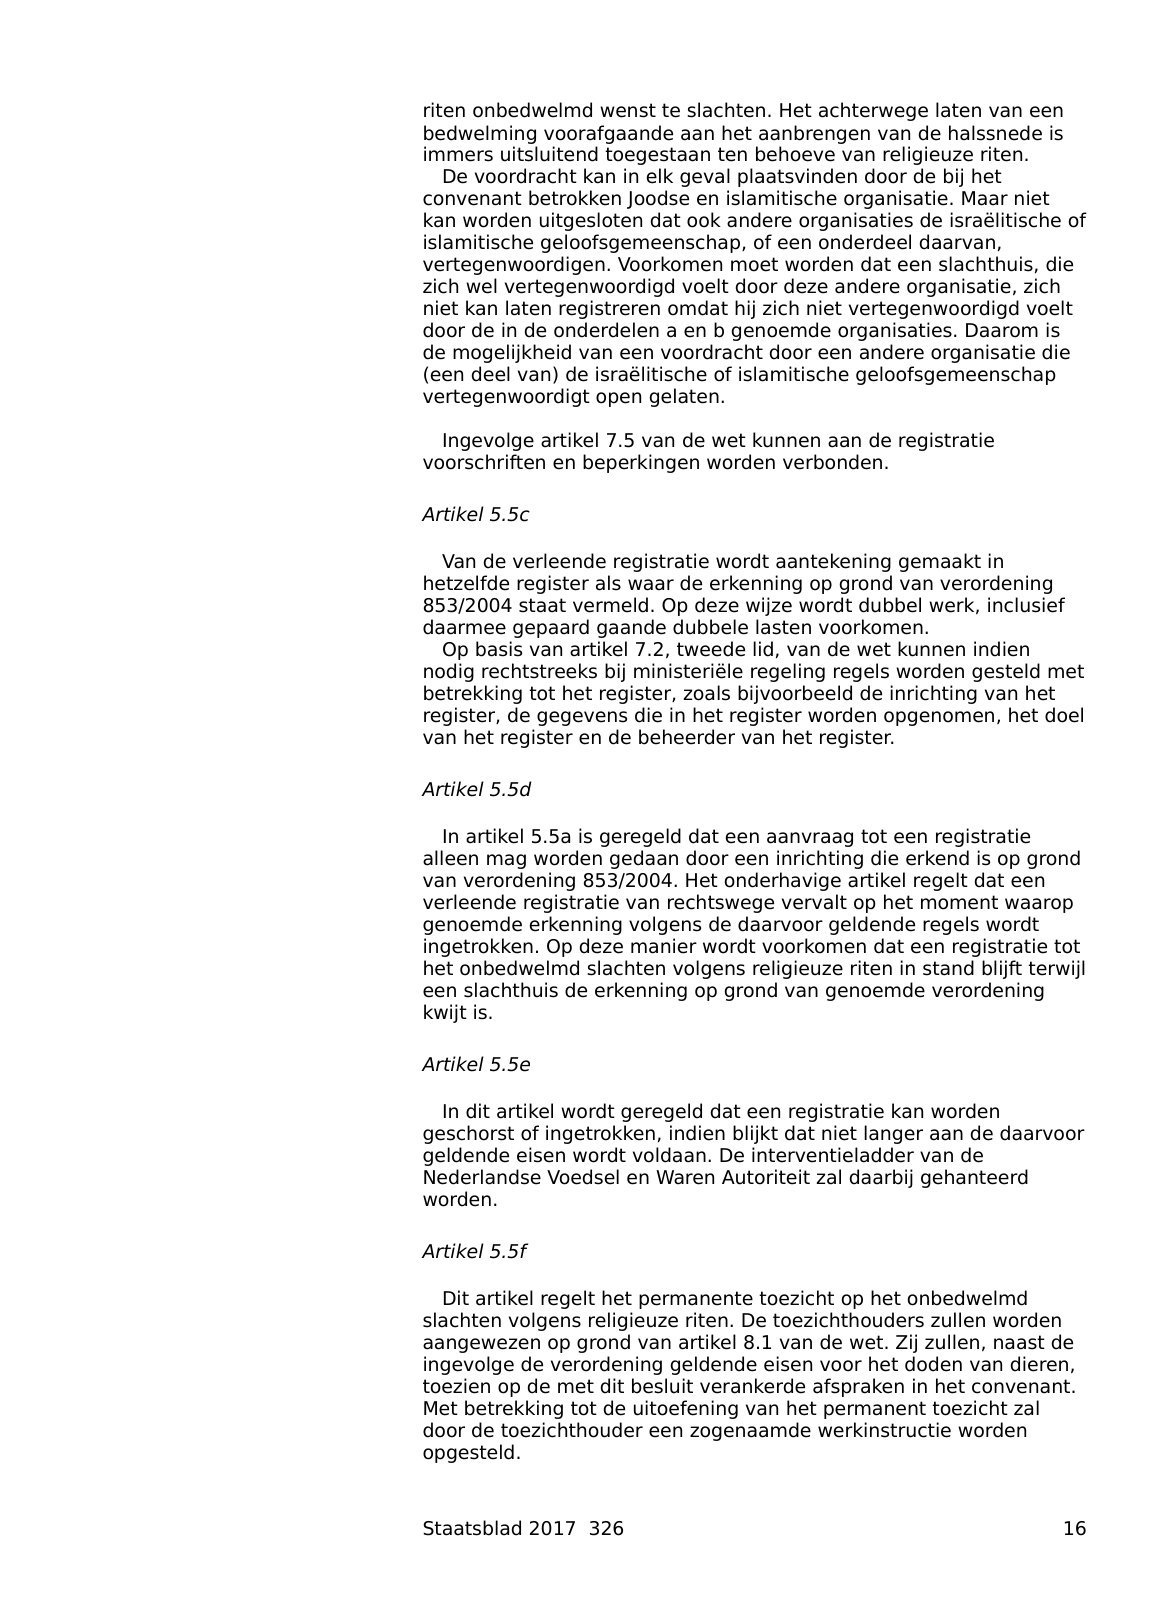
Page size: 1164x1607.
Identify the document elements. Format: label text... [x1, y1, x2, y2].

subtitle Artikel 5.5f [422, 1241, 1087, 1263]
text Dit artikel regelt het permanente toezicht op het onbedwelmd slachten volgens religieuze riten. De toezichthouders zullen worden aangewezen op grond van artikel 8.1 van de wet. Zij zullen, naast de ingevolge de verordening geldende eisen voor het doden van dieren, toezien op de met dit besluit verankerde afspraken in het convenant. Met betrekking tot de uitoefening van het permanent toezicht zal door de toezichthouder een zogenaamde werkinstructie worden opgesteld. [422, 1288, 1087, 1463]
text In dit artikel wordt geregeld dat een registratie kan worden geschorst of ingetrokken, indien blijkt dat niet langer aan de daarvoor geldende eisen wordt voldaan. De interventieladder van de Nederlandse Voedsel en Waren Autoriteit zal daarbij gehanteerd worden. [422, 1101, 1087, 1211]
subtitle Artikel 5.5e [422, 1054, 1087, 1076]
subtitle Artikel 5.5d [422, 779, 1087, 801]
text De voordracht kan in elk geval plaatsvinden door de bij het convenant betrokken Joodse en islamitische organisatie. Maar niet kan worden uitgesloten dat ook andere organisaties de israëlitische of islamitische geloofsgemeenschap, of een onderdeel daarvan, vertegenwoordigen. Voorkomen moet worden dat een slachthuis, die zich wel vertegenwoordigd voelt door deze andere organisatie, zich niet kan laten registreren omdat hij zich niet vertegenwoordigd voelt door de in de onderdelen a en b genoemde organisaties. Daarom is de mogelijkheid van een voordracht door een andere organisatie die (een deel van) de israëlitische of islamitische geloofsgemeenschap vertegenwoordigt open gelaten. [422, 166, 1087, 408]
text Op basis van artikel 7.2, tweede lid, van de wet kunnen indien nodig rechtstreeks bij ministeriële regeling regels worden gesteld met betrekking tot het register, zoals bijvoorbeeld de inrichting van het register, de gegevens die in het register worden opgenomen, het doel van het register en de beheerder van het register. [422, 639, 1087, 749]
text Van de verleende registratie wordt aantekening gemaakt in hetzelfde register als waar de erkenning op grond van verordening 853/2004 staat vermeld. Op deze wijze wordt dubbel werk, inclusief daarmee gepaard gaande dubbele lasten voorkomen. [422, 551, 1087, 639]
subtitle Artikel 5.5c [422, 504, 1087, 526]
text Ingevolge artikel 7.5 van de wet kunnen aan de registratie voorschriften en beperkingen worden verbonden. [422, 430, 1087, 474]
text In artikel 5.5a is geregeld dat een aanvraag tot een registratie alleen mag worden gedaan door een inrichting die erkend is op grond van verordening 853/2004. Het onderhavige artikel regelt dat een verleende registratie van rechtswege vervalt op het moment waarop genoemde erkenning volgens de daarvoor geldende regels wordt ingetrokken. Op deze manier wordt voorkomen dat een registratie tot het onbedwelmd slachten volgens religieuze riten in stand blijft terwijl een slachthuis de erkenning op grond van genoemde verordening kwijt is. [422, 826, 1087, 1024]
text riten onbedwelmd wenst te slachten. Het achterwege laten van een bedwelming voorafgaande aan het aanbrengen van de halssnede is immers uitsluitend toegestaan ten behoeve van religieuze riten. [422, 100, 1087, 166]
